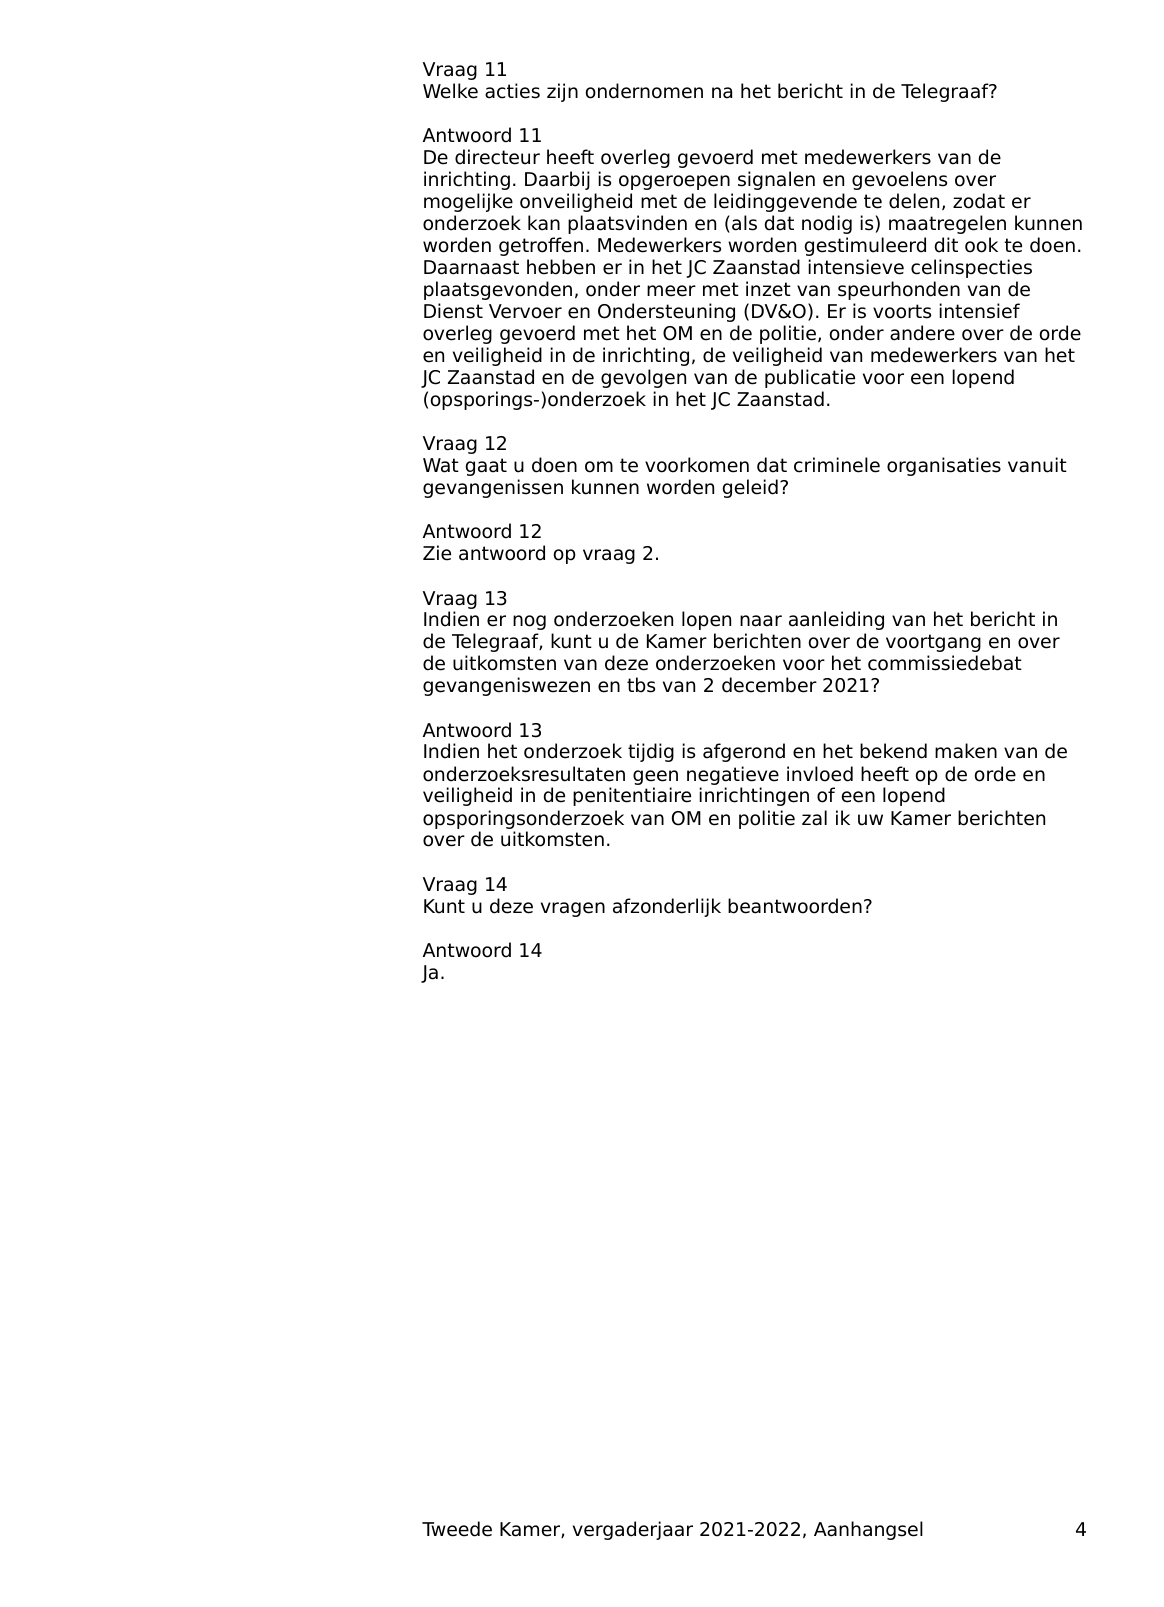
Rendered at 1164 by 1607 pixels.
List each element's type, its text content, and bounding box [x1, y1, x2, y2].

text Vraag 14 [422, 873, 1087, 896]
text Kunt u deze vragen afzonderlijk beantwoorden? [422, 896, 1087, 917]
text Antwoord 13 [422, 719, 1087, 741]
text Zie antwoord op vraag 2. [422, 543, 1087, 565]
text Ja. [422, 962, 1087, 984]
text Welke acties zijn ondernomen na het bericht in de Telegraaf? [422, 81, 1087, 103]
text Antwoord 12 [422, 521, 1087, 543]
text Wat gaat u doen om te voorkomen dat criminele organisaties vanuit gevangenissen kunnen worden geleid? [422, 455, 1087, 499]
text Vraag 13 [422, 587, 1087, 609]
text Indien er nog onderzoeken lopen naar aanleiding van het bericht in de Telegraaf, kunt u de Kamer berichten over de voortgang en over de uitkomsten van deze onderzoeken voor het commissiedebat gevangeniswezen en tbs van 2 december 2021? [422, 609, 1087, 697]
text Antwoord 14 [422, 940, 1087, 962]
text Antwoord 11 [422, 125, 1087, 147]
text De directeur heeft overleg gevoerd met medewerkers van de inrichting. Daarbij is opgeroepen signalen en gevoelens over mogelijke onveiligheid met de leidinggevende te delen, zodat er onderzoek kan plaatsvinden en (als dat nodig is) maatregelen kunnen worden getroffen. Medewerkers worden gestimuleerd dit ook te doen. [422, 147, 1087, 257]
text Daarnaast hebben er in het JC Zaanstad intensieve celinspecties plaatsgevonden, onder meer met inzet van speurhonden van de Dienst Vervoer en Ondersteuning (DV&O). Er is voorts intensief overleg gevoerd met het OM en de politie, onder andere over de orde en veiligheid in de inrichting, de veiligheid van medewerkers van het JC Zaanstad en de gevolgen van de publicatie voor een lopend (opsporings-)onderzoek in het JC Zaanstad. [422, 257, 1087, 411]
text Vraag 11 [422, 59, 1087, 81]
text Indien het onderzoek tijdig is afgerond en het bekend maken van de onderzoeksresultaten geen negatieve invloed heeft op de orde en veiligheid in de penitentiaire inrichtingen of een lopend opsporingsonderzoek van OM en politie zal ik uw Kamer berichten over de uitkomsten. [422, 741, 1087, 851]
text Vraag 12 [422, 433, 1087, 455]
